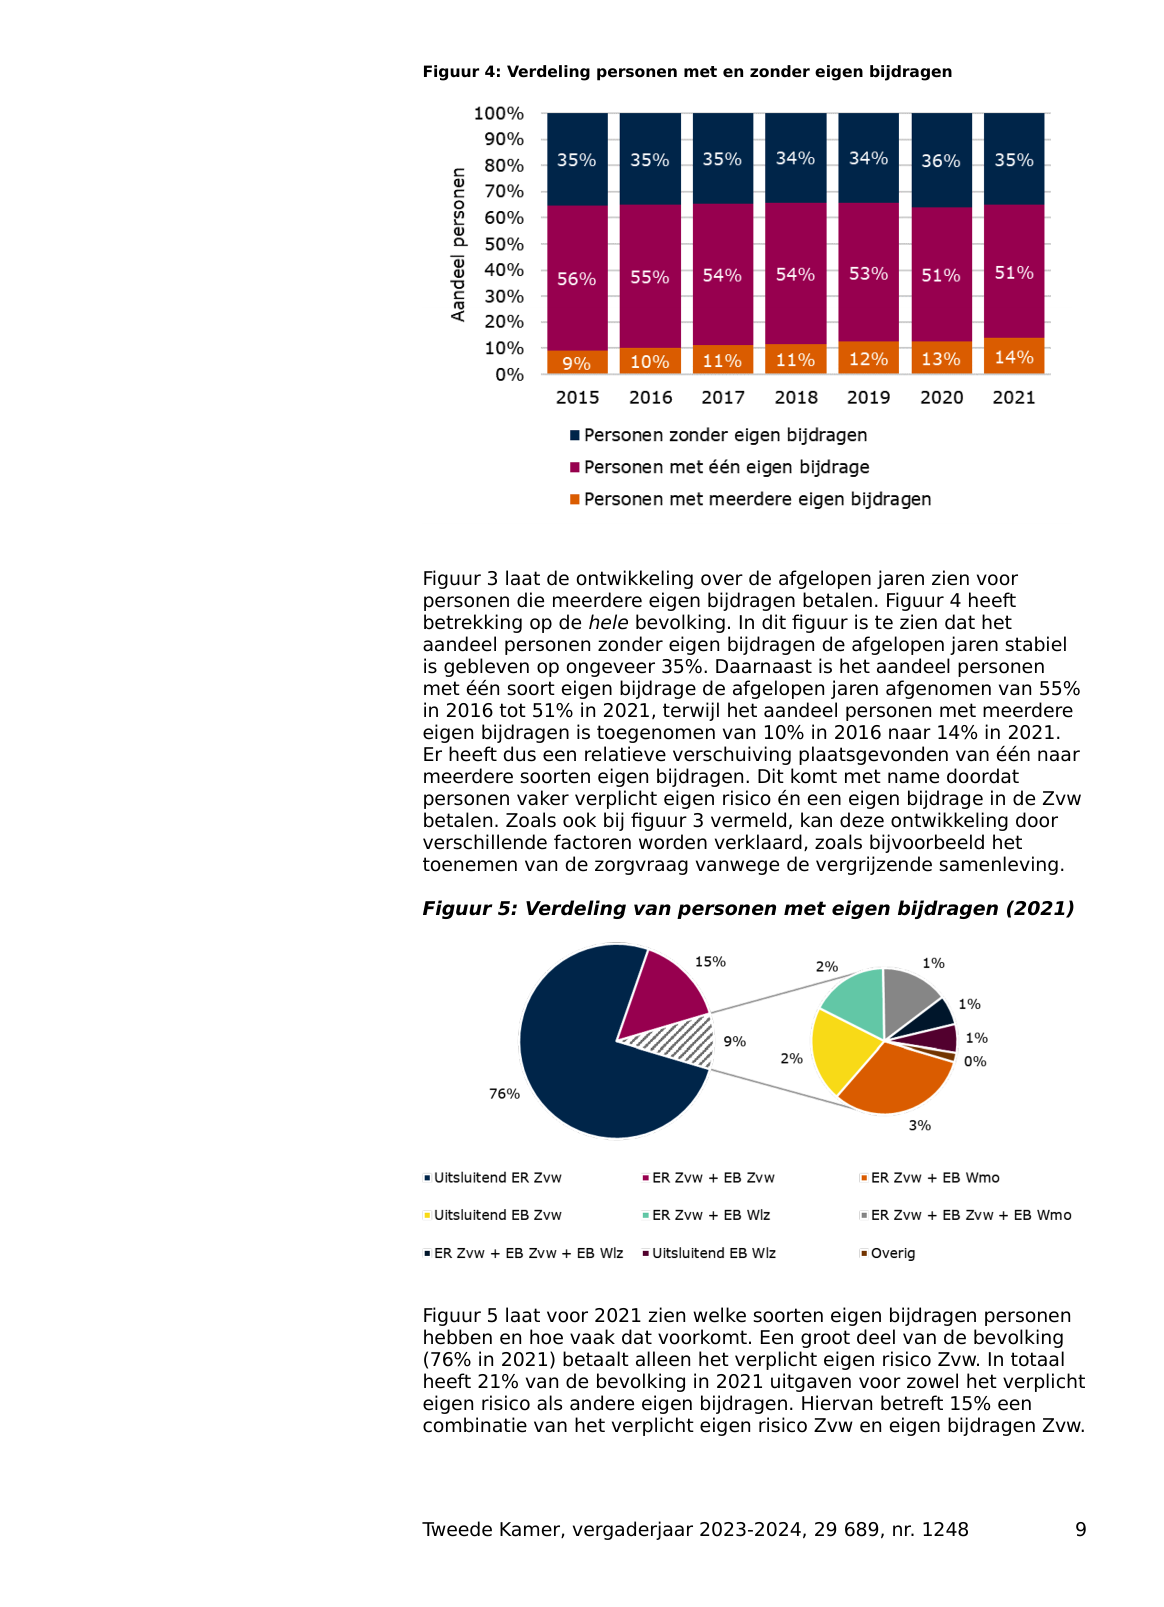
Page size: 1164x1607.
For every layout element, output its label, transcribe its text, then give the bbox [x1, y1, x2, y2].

text Figuur 5 laat voor 2021 zien welke soorten eigen bijdragen personen hebben en hoe vaak dat voorkomt. Een groot deel van de bevolking (76% in 2021) betaalt alleen het verplicht eigen risico Zvw. In totaal heeft 21% van de bevolking in 2021 uitgaven voor zowel het verplicht eigen risico als andere eigen bijdragen. Hiervan betreft 15% een combinatie van het verplicht eigen risico Zvw en eigen bijdragen Zvw. [422, 1305, 1087, 1437]
picture [422, 942, 1072, 1261]
subtitle Figuur 5: Verdeling van personen met eigen bijdragen (2021) [422, 898, 1087, 920]
text Figuur 4: Verdeling personen met en zonder eigen bijdragen [422, 63, 1072, 81]
picture [422, 92, 1072, 524]
text Figuur 3 laat de ontwikkeling over de afgelopen jaren zien voor personen die meerdere eigen bijdragen betalen. Figuur 4 heeft betrekking op de hele bevolking. In dit figuur is te zien dat het aandeel personen zonder eigen bijdragen de afgelopen jaren stabiel is gebleven op ongeveer 35%. Daarnaast is het aandeel personen met één soort eigen bijdrage de afgelopen jaren afgenomen van 55% in 2016 tot 51% in 2021, terwijl het aandeel personen met meerdere eigen bijdragen is toegenomen van 10% in 2016 naar 14% in 2021. Er heeft dus een relatieve verschuiving plaatsgevonden van één naar meerdere soorten eigen bijdragen. Dit komt met name doordat personen vaker verplicht eigen risico én een eigen bijdrage in de Zvw betalen. Zoals ook bij figuur 3 vermeld, kan deze ontwikkeling door verschillende factoren worden verklaard, zoals bijvoorbeeld het toenemen van de zorgvraag vanwege de vergrijzende samenleving. [422, 568, 1087, 876]
